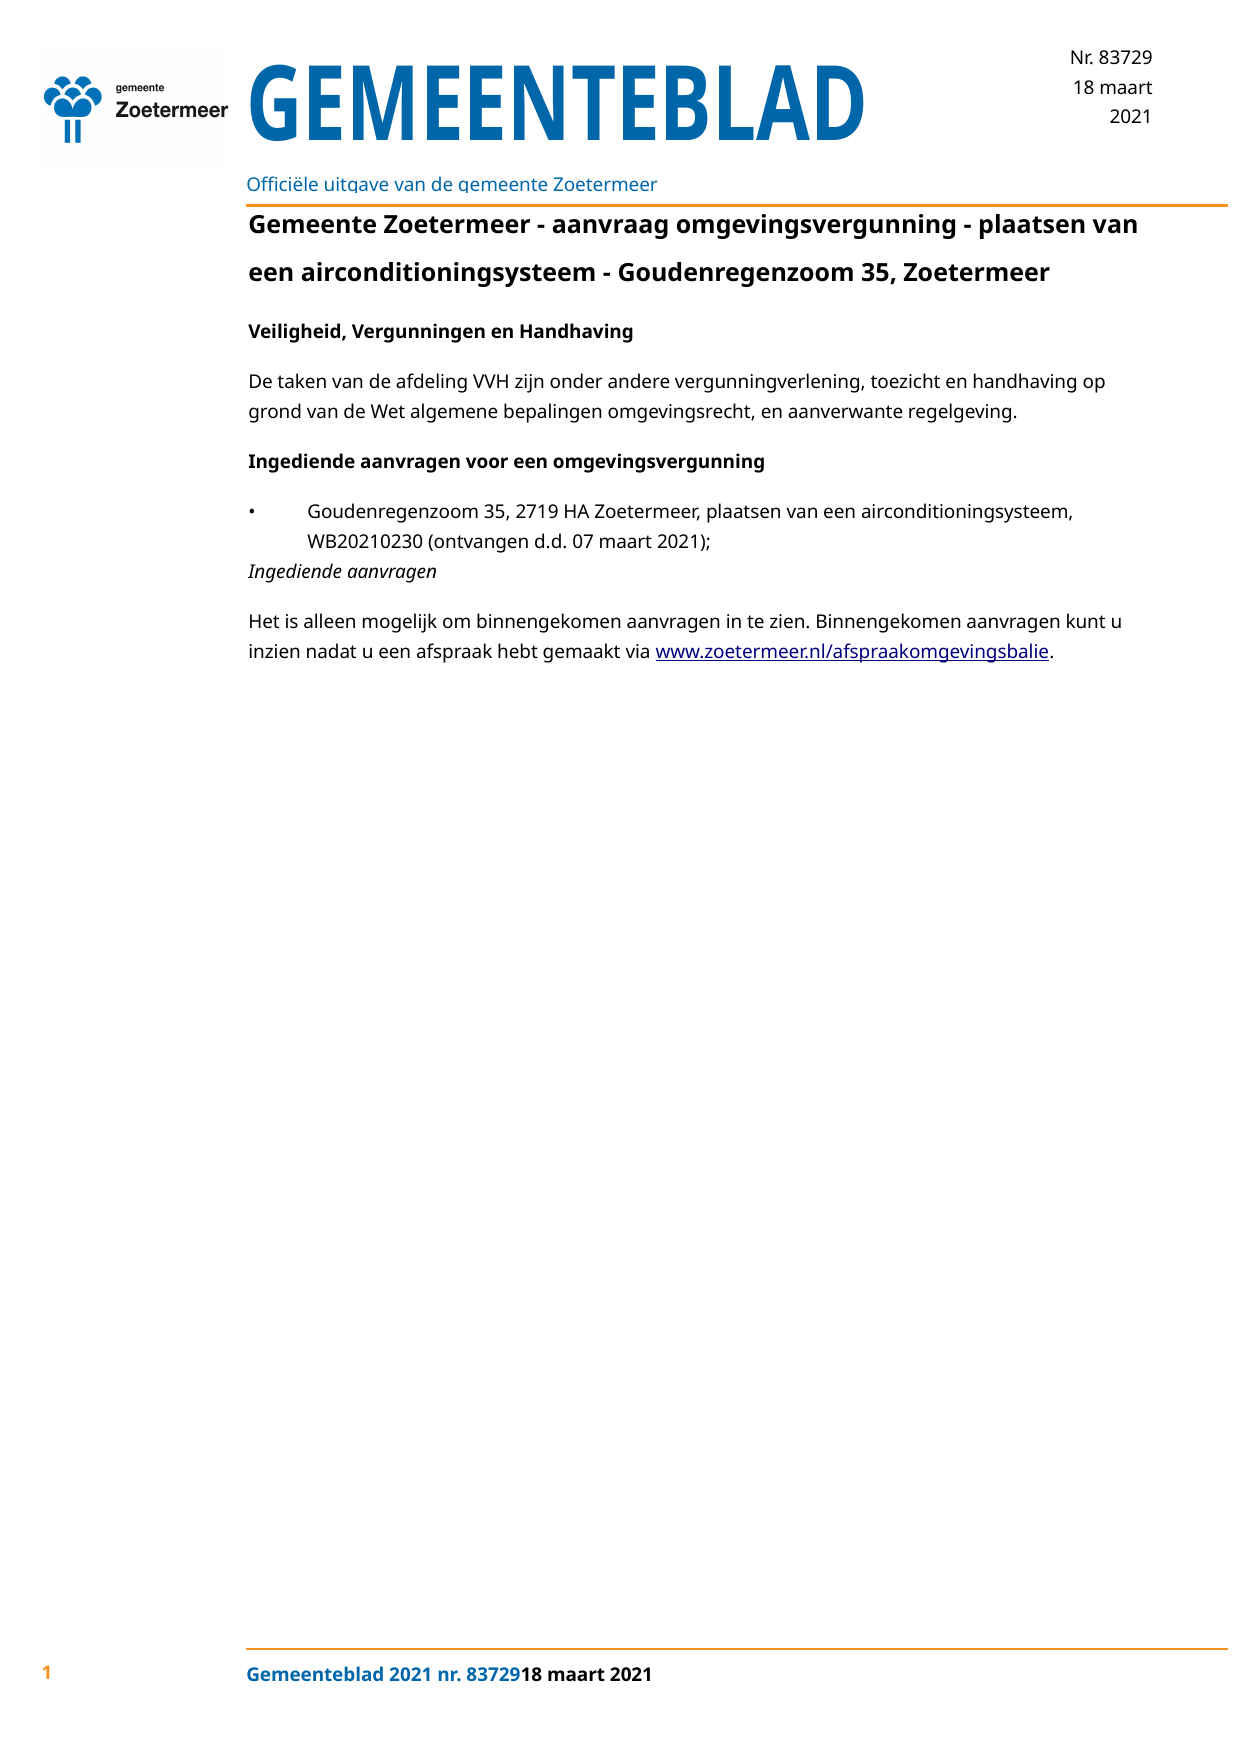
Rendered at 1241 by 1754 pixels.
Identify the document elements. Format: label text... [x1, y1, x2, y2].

text Gemeente Zoetermeer - aanvraag omgevingsvergunning - plaatsen van een airconditioningsysteem - Goudenregenzoom 35, Zoetermeer [248, 207, 1152, 288]
picture [41, 47, 231, 172]
text Ingediende aanvragen voor een omgevingsvergunning [248, 448, 1152, 474]
text Ingediende aanvragen [248, 558, 1152, 584]
list Goudenregenzoom 35, 2719 HA Zoetermeer, plaatsen van een airconditioningsysteem, WB20210230 (ontvangen d.d. 07 maart 2021); [248, 499, 1152, 554]
text Het is alleen mogelijk om binnengekomen aanvragen in te zien. Binnengekomen aanvragen kunt u inzien nadat u een afspraak hebt gemaakt via www.zoetermeer.nl/afspraakomgevingsbalie. [248, 608, 1152, 664]
text De taken van de afdeling VVH zijn onder andere vergunningverlening, toezicht en handhaving op grond van de Wet algemene bepalingen omgevingsrecht, en aanverwante regelgeving. [248, 368, 1152, 424]
text Veiligheid, Vergunningen en Handhaving [248, 318, 1152, 344]
